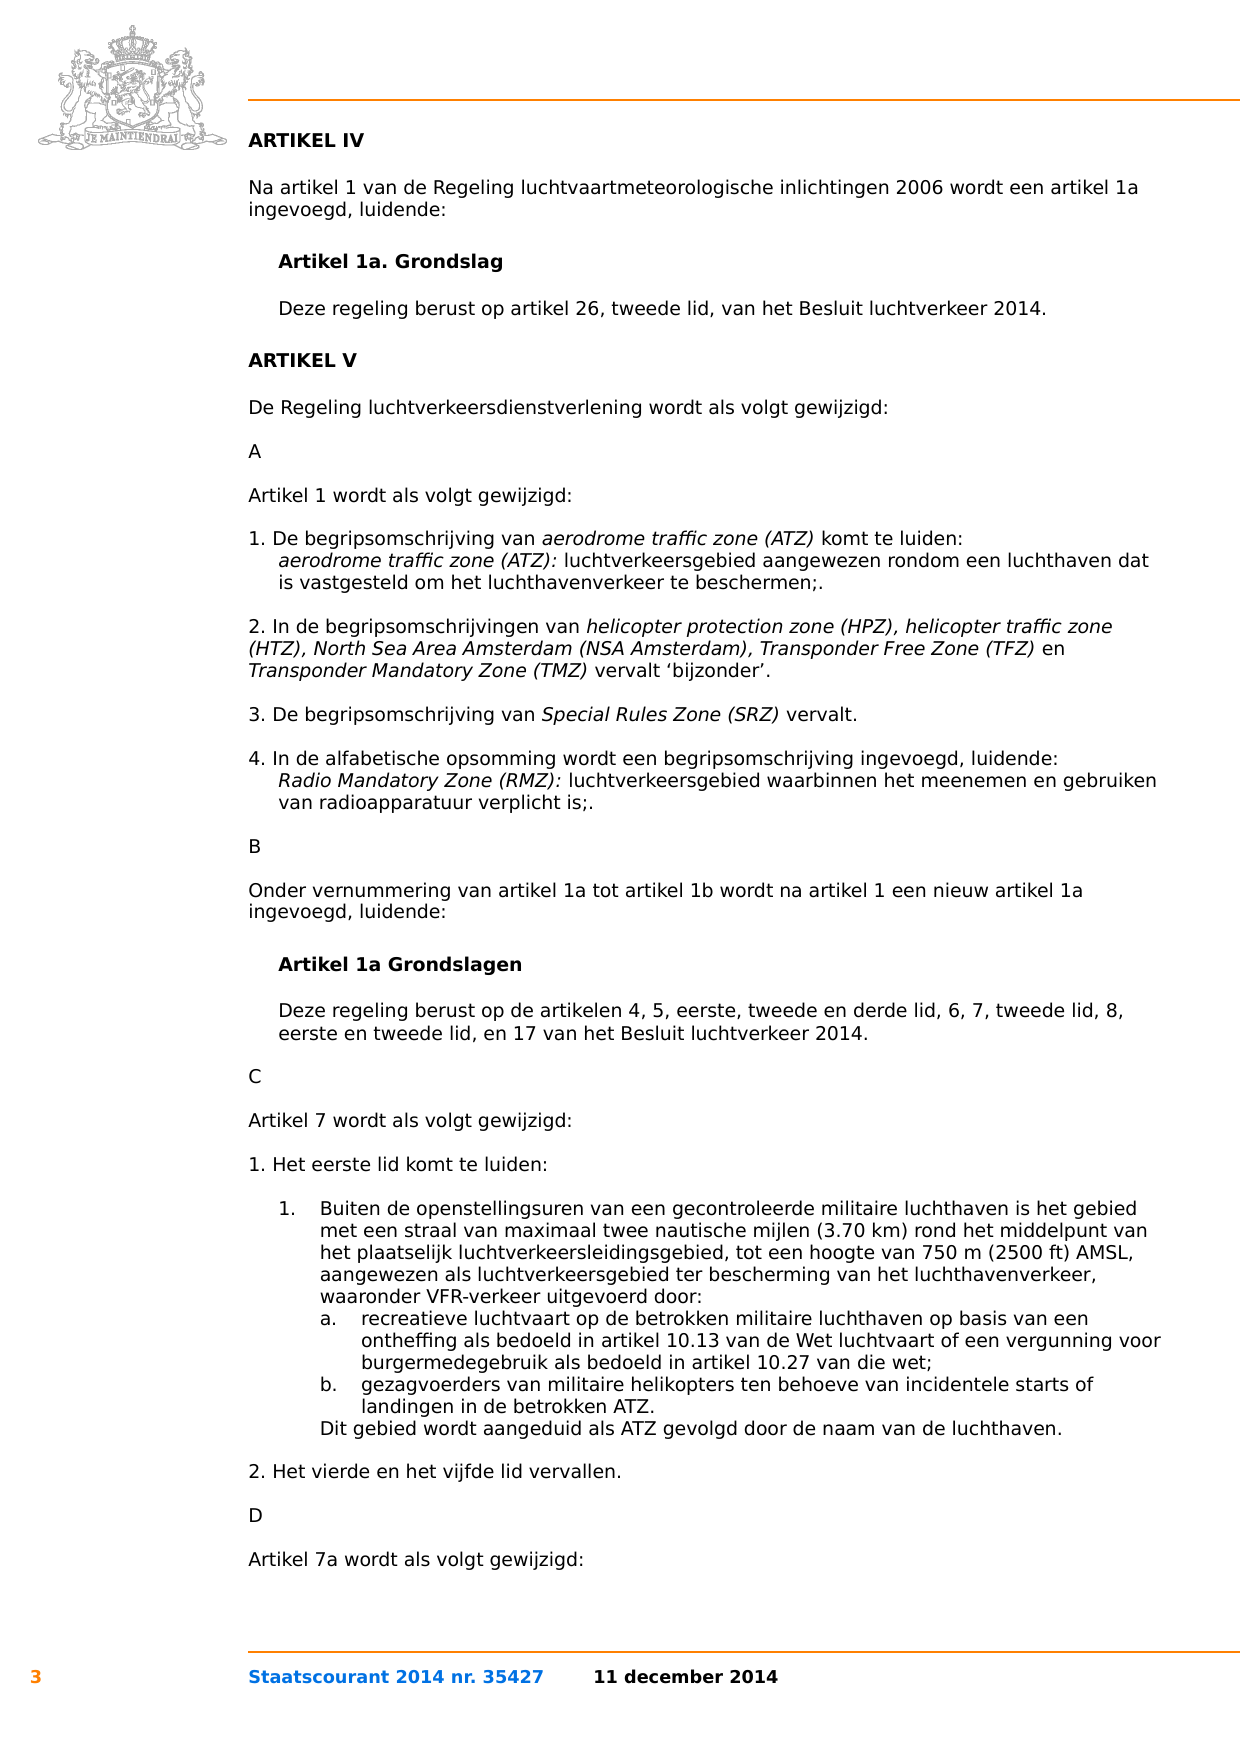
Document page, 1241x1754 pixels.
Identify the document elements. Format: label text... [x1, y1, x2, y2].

text Artikel 1 wordt als volgt gewijzigd: [248, 484, 1163, 506]
subtitle Artikel 1a. Grondslag [278, 251, 1163, 273]
subtitle ARTIKEL IV [248, 130, 1163, 152]
text D [248, 1505, 1163, 1527]
subtitle Artikel 1a Grondslagen [278, 953, 1163, 975]
subtitle ARTIKEL V [248, 350, 1163, 372]
text C [248, 1066, 1163, 1088]
text aerodrome traffic zone (ATZ): luchtverkeersgebied aangewezen rondom een luchthaven dat is vastgesteld om het luchthavenverkeer te beschermen;. [278, 550, 1163, 594]
text 4. In de alfabetische opsomming wordt een begripsomschrijving ingevoegd, luidende: [248, 748, 1163, 770]
text b. gezagvoerders van militaire helikopters ten behoeve van incidentele starts of landingen in de betrokken ATZ. [319, 1374, 1163, 1418]
text Artikel 7 wordt als volgt gewijzigd: [248, 1110, 1163, 1132]
text 1. De begripsomschrijving van aerodrome traffic zone (ATZ) komt te luiden: [248, 528, 1163, 550]
text 2. In de begripsomschrijvingen van helicopter protection zone (HPZ), helicopter traffic zone (HTZ), North Sea Area Amsterdam (NSA Amsterdam), Transponder Free Zone (TFZ) en Transponder Mandatory Zone (TMZ) vervalt ‘bijzonder’. [248, 616, 1163, 682]
text Na artikel 1 van de Regeling luchtvaartmeteorologische inlichtingen 2006 wordt een artikel 1a ingevoegd, luidende: [248, 177, 1163, 221]
text Deze regeling berust op de artikelen 4, 5, eerste, tweede en derde lid, 6, 7, tweede lid, 8, eerste en tweede lid, en 17 van het Besluit luchtverkeer 2014. [278, 1000, 1163, 1044]
text Dit gebied wordt aangeduid als ATZ gevolgd door de naam van de luchthaven. [319, 1418, 1163, 1439]
picture [38, 25, 227, 150]
text De Regeling luchtverkeersdienstverlening wordt als volgt gewijzigd: [248, 397, 1163, 419]
text Deze regeling berust op artikel 26, tweede lid, van het Besluit luchtverkeer 2014. [278, 298, 1163, 320]
text B [248, 836, 1163, 858]
text Onder vernummering van artikel 1a tot artikel 1b wordt na artikel 1 een nieuw artikel 1a ingevoegd, luidende: [248, 879, 1163, 923]
text A [248, 441, 1163, 463]
text Radio Mandatory Zone (RMZ): luchtverkeersgebied waarbinnen het meenemen en gebruiken van radioapparatuur verplicht is;. [278, 770, 1163, 814]
text 3. De begripsomschrijving van Special Rules Zone (SRZ) vervalt. [248, 704, 1163, 726]
text a. recreatieve luchtvaart op de betrokken militaire luchthaven op basis van een ontheffing als bedoeld in artikel 10.13 van de Wet luchtvaart of een vergunning voor burgermedegebruik als bedoeld in artikel 10.27 van die wet; [319, 1308, 1163, 1374]
text Artikel 7a wordt als volgt gewijzigd: [248, 1549, 1163, 1571]
text 1. Het eerste lid komt te luiden: [248, 1154, 1163, 1176]
text 2. Het vierde en het vijfde lid vervallen. [248, 1461, 1163, 1483]
text 1. Buiten de openstellingsuren van een gecontroleerde militaire luchthaven is het gebied met een straal van maximaal twee nautische mijlen (3.70 km) rond het middelpunt van het plaatselijk luchtverkeersleidingsgebied, tot een hoogte van 750 m (2500 ft) AMSL, aangewezen als luchtverkeersgebied ter bescherming van het luchthavenverkeer, waaronder VFR-verkeer uitgevoerd door: [278, 1198, 1163, 1308]
